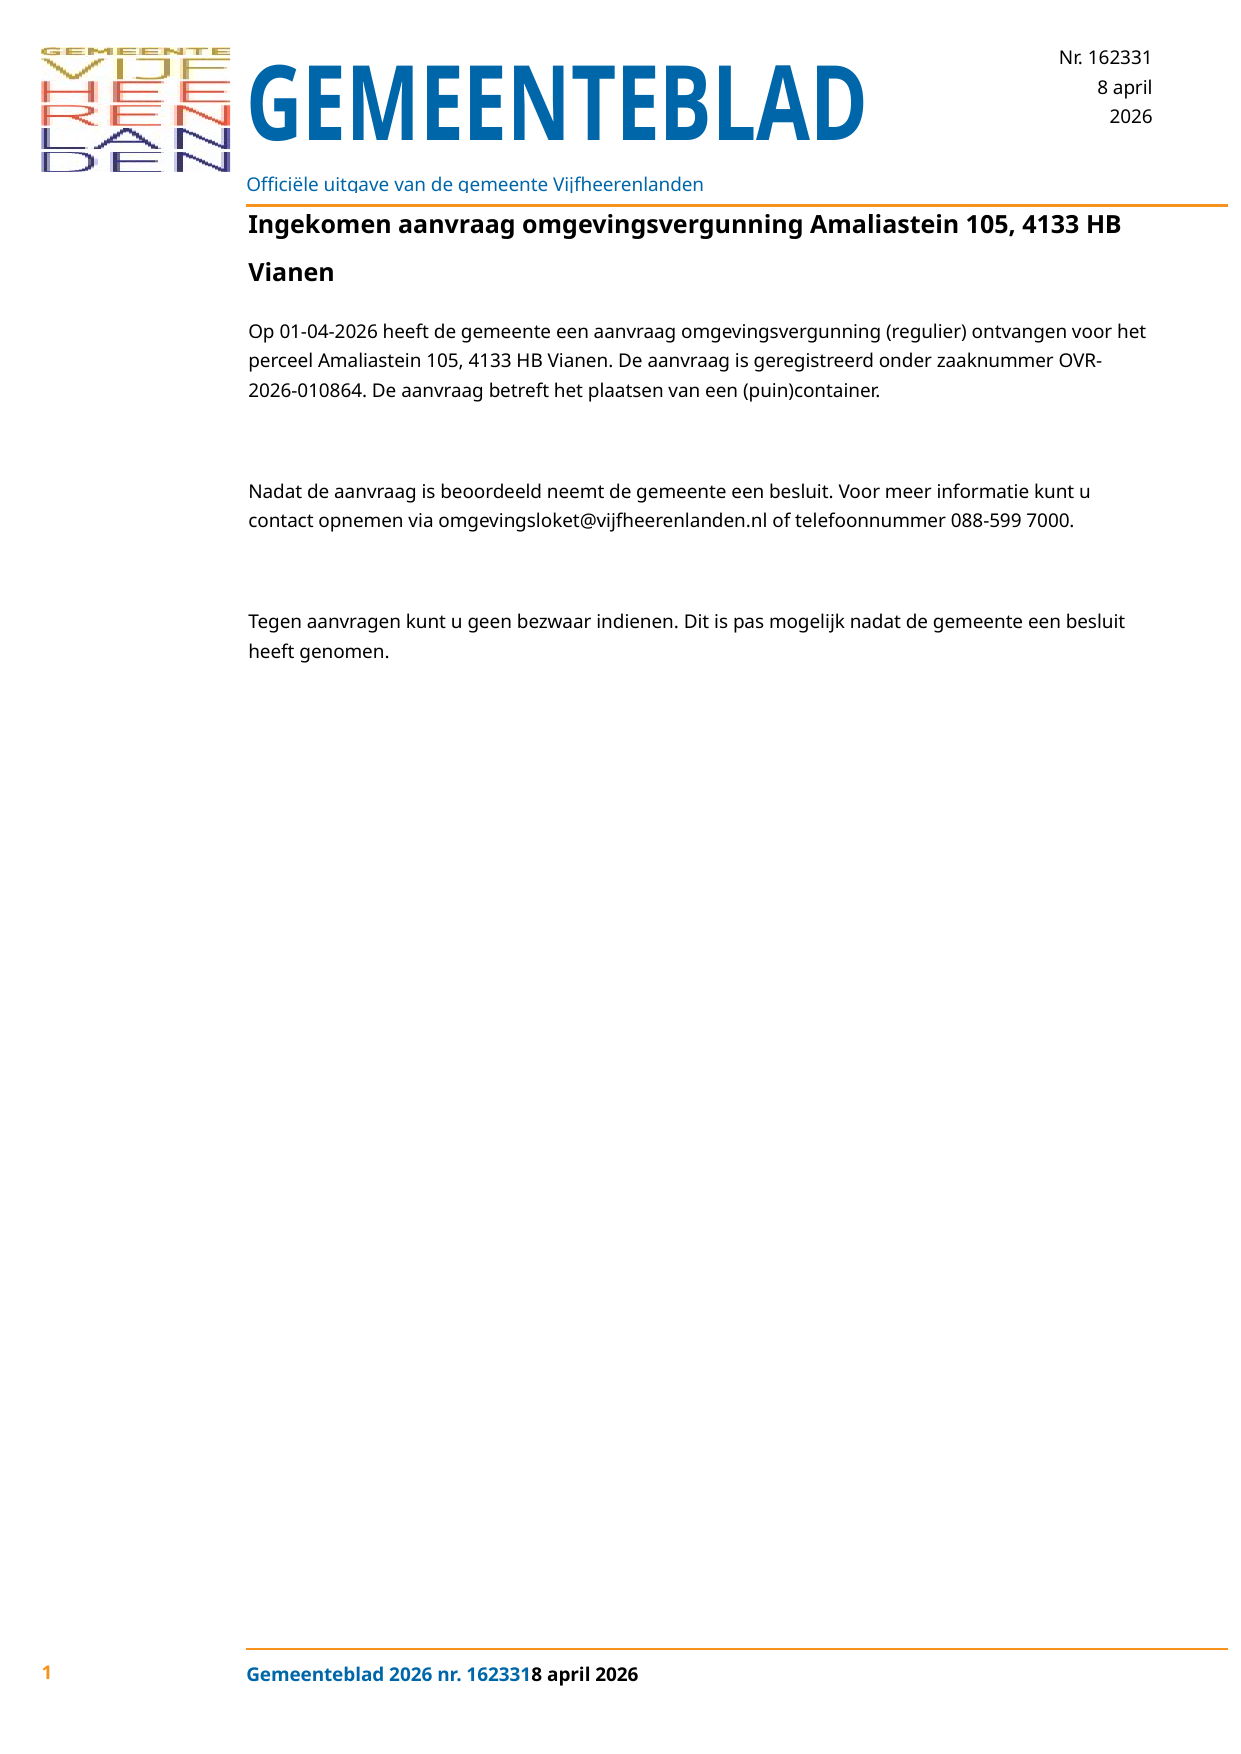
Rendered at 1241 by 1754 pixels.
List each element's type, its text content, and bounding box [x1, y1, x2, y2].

text Ingekomen aanvraag omgevingsvergunning Amaliastein 105, 4133 HB Vianen [248, 207, 1152, 288]
text Op 01-04-2026 heeft de gemeente een aanvraag omgevingsvergunning (regulier) ontvangen voor het perceel Amaliastein 105, 4133 HB Vianen. De aanvraag is geregistreerd onder zaaknummer OVR-2026-010864. De aanvraag betreft het plaatsen van een (puin)container. [248, 318, 1152, 403]
picture [41, 47, 231, 172]
text Tegen aanvragen kunt u geen bezwaar indienen. Dit is pas mogelijk nadat de gemeente een besluit heeft genomen. [248, 608, 1152, 664]
text Nadat de aanvraag is beoordeeld neemt de gemeente een besluit. Voor meer informatie kunt u contact opnemen via omgevingsloket@vijfheerenlanden.nl of telefoonnummer 088-599 7000. [248, 478, 1152, 533]
